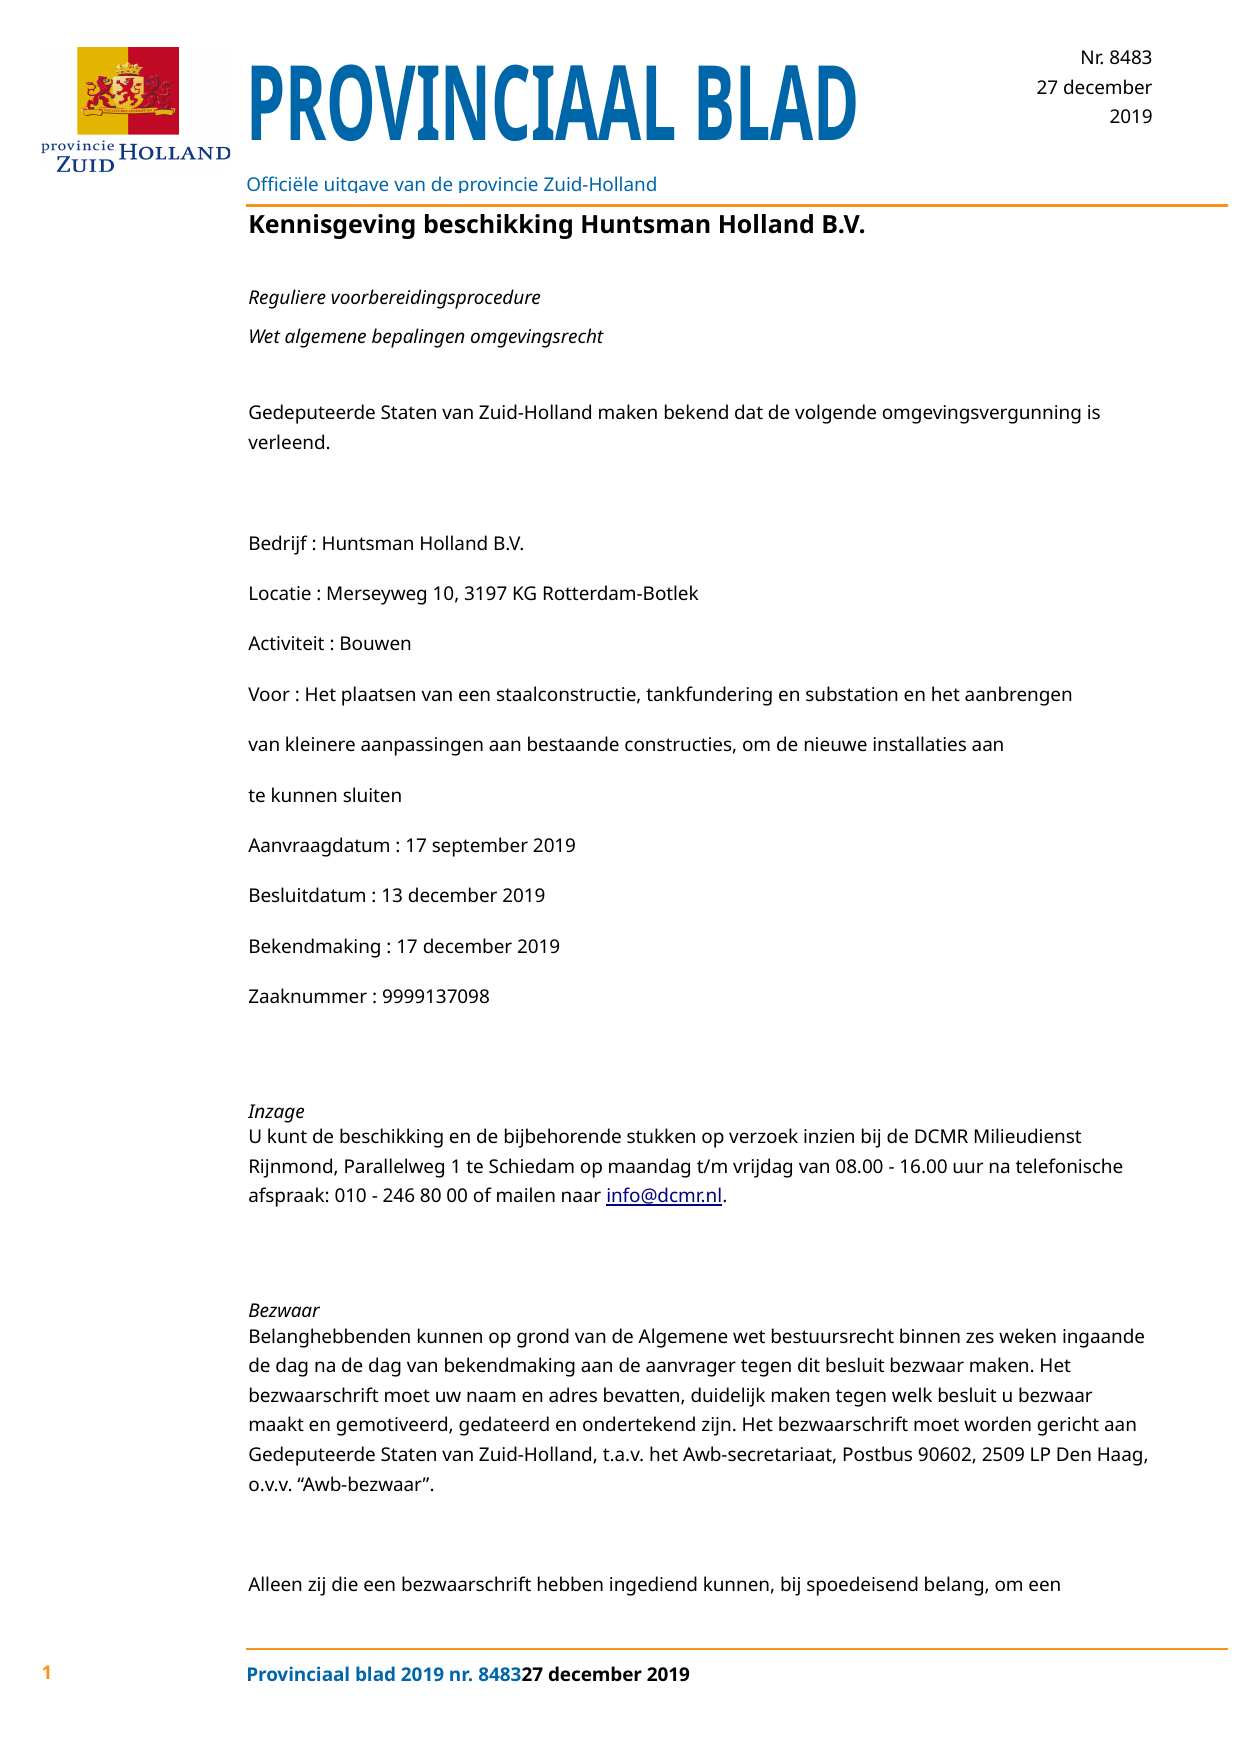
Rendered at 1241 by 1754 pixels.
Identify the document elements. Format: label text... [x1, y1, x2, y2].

text U kunt de beschikking en de bijbehorende stukken op verzoek inzien bij de DCMR Milieudienst Rijnmond, Parallelweg 1 te Schiedam op maandag t/m vrijdag van 08.00 - 16.00 uur na telefonische afspraak: 010 - 246 80 00 of mailen naar info@dcmr.nl. [248, 1123, 1152, 1208]
picture [41, 47, 231, 172]
text Alleen zij die een bezwaarschrift hebben ingediend kunnen, bij spoedeisend belang, om een [248, 1572, 1152, 1597]
text Zaaknummer : 9999137098 [248, 983, 1152, 1009]
text Belanghebbenden kunnen op grond van de Algemene wet bestuursrecht binnen zes weken ingaande de dag na de dag van bekendmaking aan de aanvrager tegen dit besluit bezwaar maken. Het bezwaarschrift moet uw naam en adres bevatten, duidelijk maken tegen welk besluit u bezwaar maakt en gemotiveerd, gedateerd en ondertekend zijn. Het bezwaarschrift moet worden gericht aan Gedeputeerde Staten van Zuid-Holland, t.a.v. het Awb-secretariaat, Postbus 90602, 2509 LP Den Haag, o.v.v. “Awb-bezwaar”. [248, 1323, 1152, 1496]
text Locatie : Merseyweg 10, 3197 KG Rotterdam-Botlek [248, 580, 1152, 606]
text Inzage [248, 1098, 1152, 1123]
text Aanvraagdatum : 17 september 2019 [248, 832, 1152, 858]
text van kleinere aanpassingen aan bestaande constructies, om de nieuwe installaties aan [248, 731, 1152, 757]
text te kunnen sluiten [248, 782, 1152, 807]
text Reguliere voorbereidingsprocedure [248, 284, 1152, 309]
text Kennisgeving beschikking Huntsman Holland B.V. [248, 207, 1152, 241]
text Voor : Het plaatsen van een staalconstructie, tankfundering en substation en het aanbrengen [248, 681, 1152, 707]
text Bekendmaking : 17 december 2019 [248, 933, 1152, 959]
text Gedeputeerde Staten van Zuid-Holland maken bekend dat de volgende omgevingsvergunning is verleend. [248, 399, 1152, 454]
text Wet algemene bepalingen omgevingsrecht [248, 323, 1152, 349]
text Bedrijf : Huntsman Holland B.V. [248, 530, 1152, 555]
text Bezwaar [248, 1297, 1152, 1323]
text Activiteit : Bouwen [248, 631, 1152, 656]
text Besluitdatum : 13 december 2019 [248, 883, 1152, 908]
